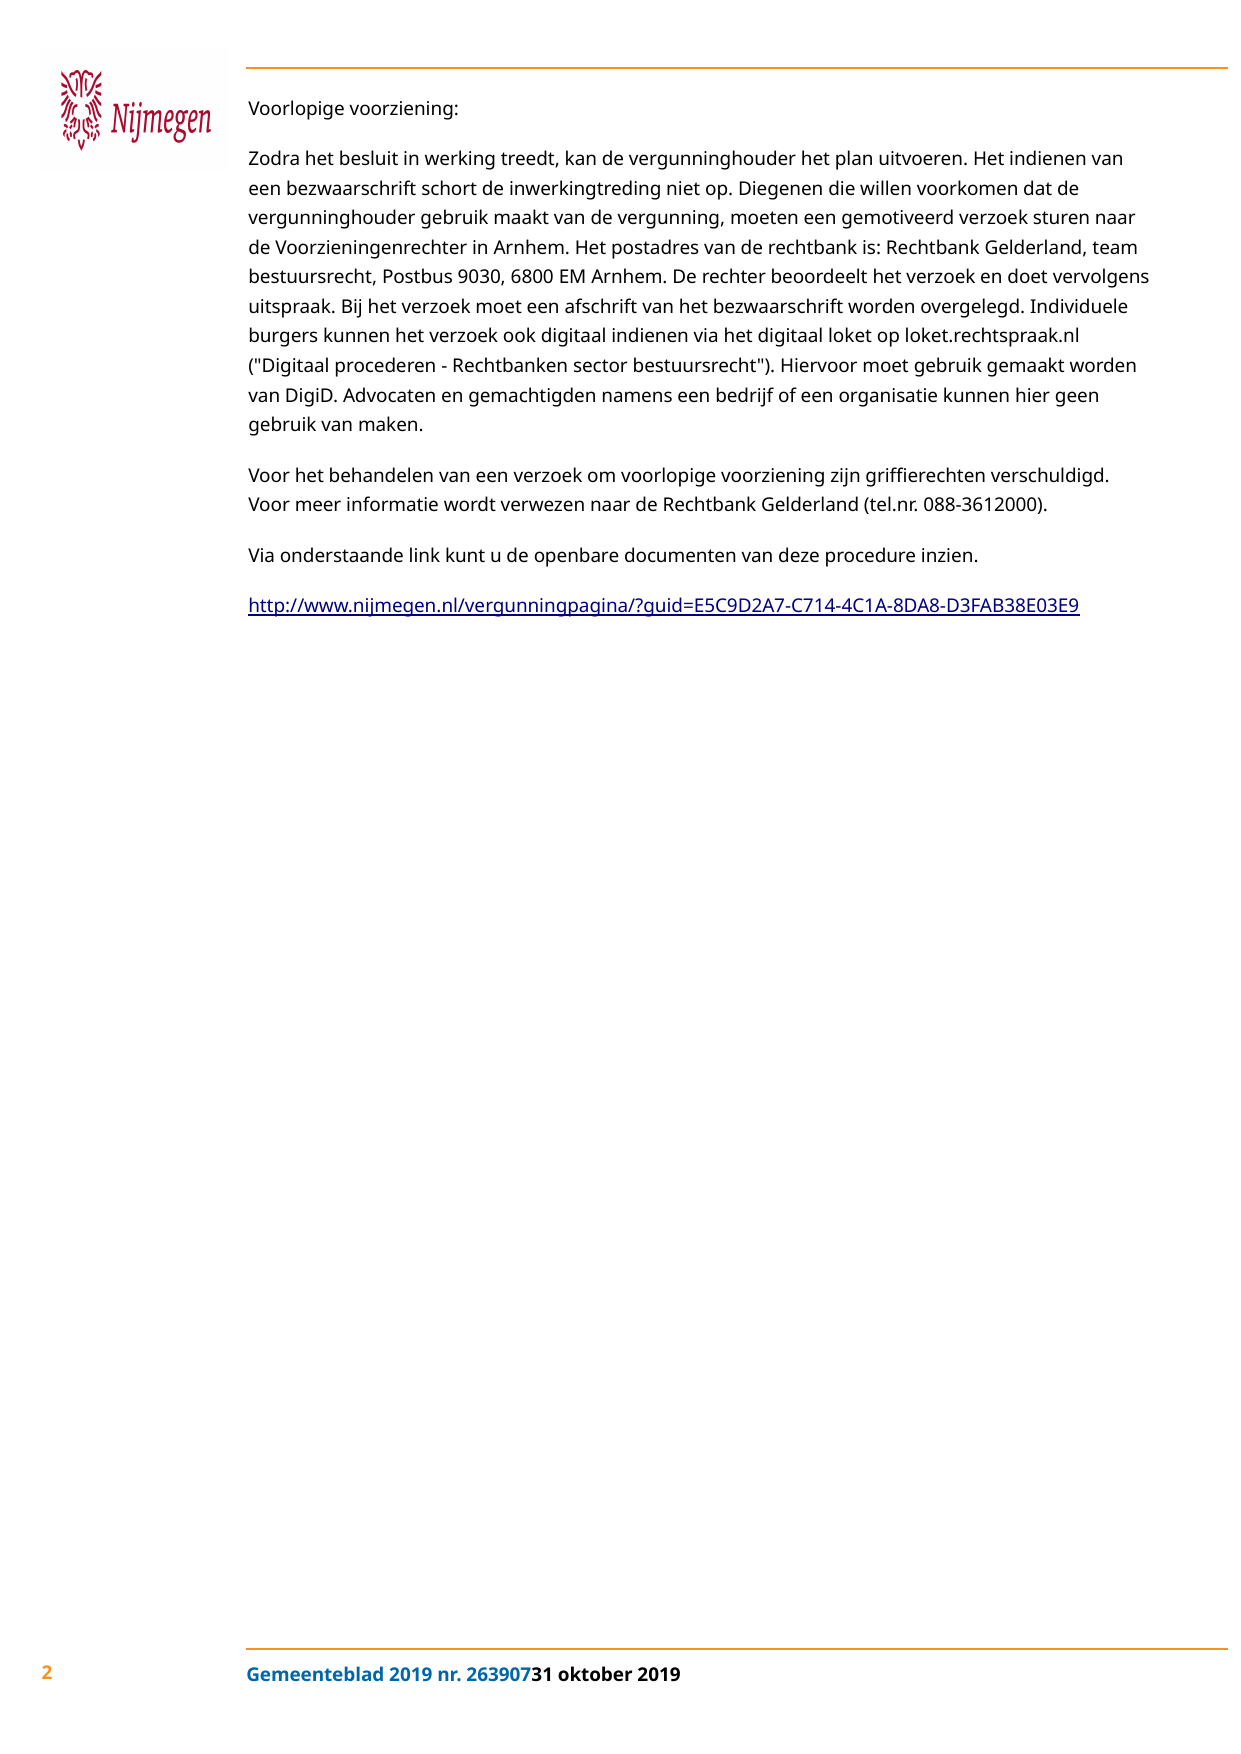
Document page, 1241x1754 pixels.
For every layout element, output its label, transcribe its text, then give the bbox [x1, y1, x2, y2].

text Voorlopige voorziening: [248, 95, 1152, 121]
text Voor het behandelen van een verzoek om voorlopige voorziening zijn griffierechten verschuldigd. Voor meer informatie wordt verwezen naar de Rechtbank Gelderland (tel.nr. 088-3612000). [248, 462, 1152, 517]
text http://www.nijmegen.nl/vergunningpagina/?guid=E5C9D2A7-C714-4C1A-8DA8-D3FAB38E03E9 [248, 592, 1152, 618]
text Via onderstaande link kunt u de openbare documenten van deze procedure inzien. [248, 542, 1152, 568]
text Zodra het besluit in werking treedt, kan de vergunninghouder het plan uitvoeren. Het indienen van een bezwaarschrift schort de inwerkingtreding niet op. Diegenen die willen voorkomen dat de vergunninghouder gebruik maakt van de vergunning, moeten een gemotiveerd verzoek sturen naar de Voorzieningenrechter in Arnhem. Het postadres van de rechtbank is: Rechtbank Gelderland, team bestuursrecht, Postbus 9030, 6800 EM Arnhem. De rechter beoordeelt het verzoek en doet vervolgens uitspraak. Bij het verzoek moet een afschrift van het bezwaarschrift worden overgelegd. Individuele burgers kunnen het verzoek ook digitaal indienen via het digitaal loket op loket.rechtspraak.nl ("Digitaal procederen - Rechtbanken sector bestuursrecht"). Hiervoor moet gebruik gemaakt worden van DigiD. Advocaten en gemachtigden namens een bedrijf of een organisatie kunnen hier geen gebruik van maken. [248, 145, 1152, 437]
picture [41, 47, 231, 172]
